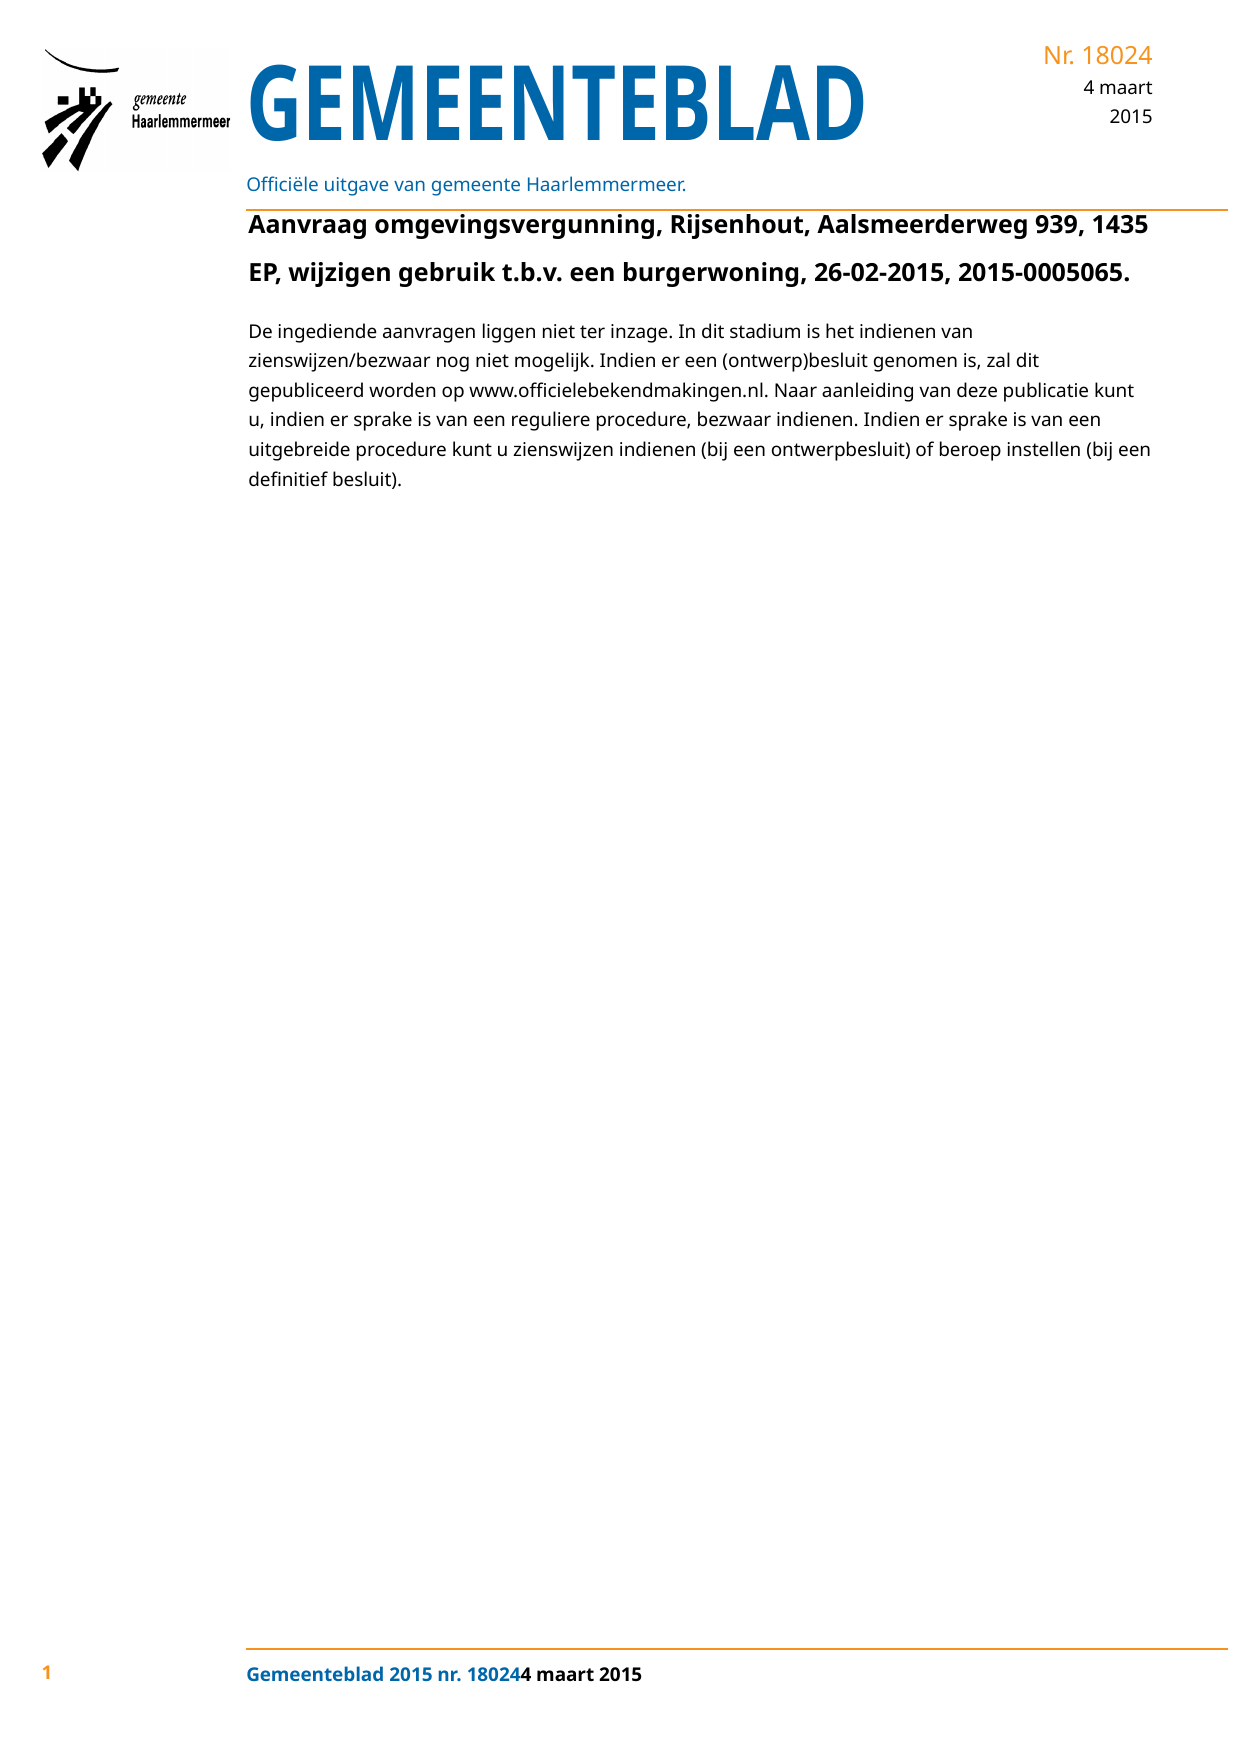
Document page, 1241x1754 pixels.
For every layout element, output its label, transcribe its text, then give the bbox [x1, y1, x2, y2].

picture [41, 47, 231, 172]
text Aanvraag omgevingsvergunning, Rijsenhout, Aalsmeerderweg 939, 1435 EP, wijzigen gebruik t.b.v. een burgerwoning, 26-02-2015, 2015-0005065. [248, 211, 1152, 288]
text De ingediende aanvragen liggen niet ter inzage. In dit stadium is het indienen van zienswijzen/bezwaar nog niet mogelijk. Indien er een (ontwerp)besluit genomen is, zal dit gepubliceerd worden op www.officielebekendmakingen.nl. Naar aanleiding van deze publicatie kunt u, indien er sprake is van een reguliere procedure, bezwaar indienen. Indien er sprake is van een uitgebreide procedure kunt u zienswijzen indienen (bij een ontwerpbesluit) of beroep instellen (bij een definitief besluit). [248, 318, 1152, 492]
